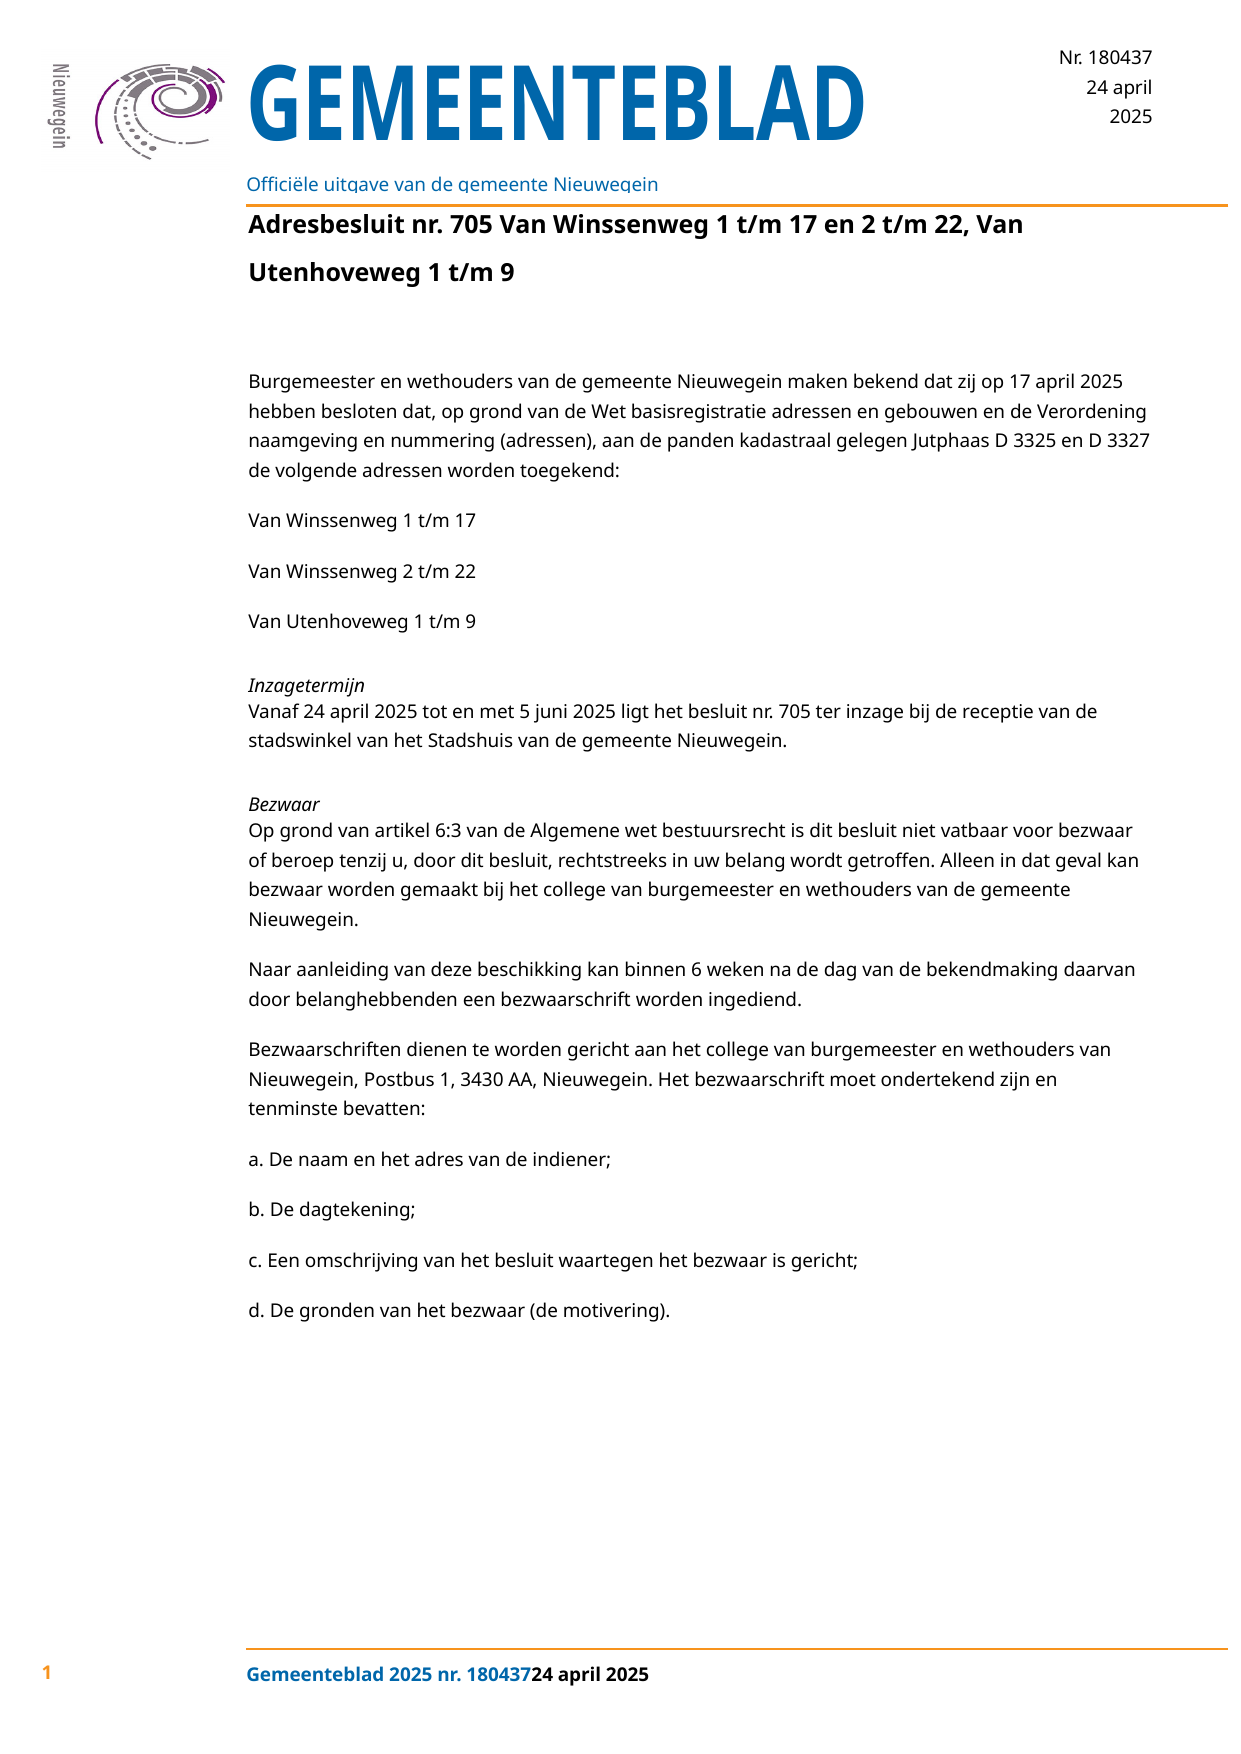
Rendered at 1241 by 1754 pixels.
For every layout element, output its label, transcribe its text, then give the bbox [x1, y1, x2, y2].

text b. De dagtekening; [248, 1196, 1152, 1222]
text Van Utenhoveweg 1 t/m 9 [248, 608, 1152, 634]
text Bezwaar [248, 792, 1152, 817]
text a. De naam en het adres van de indiener; [248, 1146, 1152, 1172]
text Inzagetermijn [248, 672, 1152, 698]
text d. De gronden van het bezwaar (de motivering). [248, 1297, 1152, 1323]
text Op grond van artikel 6:3 van de Algemene wet bestuursrecht is dit besluit niet vatbaar voor bezwaar of beroep tenzij u, door dit besluit, rechtstreeks in uw belang wordt getroffen. Alleen in dat geval kan bezwaar worden gemaakt bij het college van burgemeester en wethouders van de gemeente Nieuwegein. [248, 817, 1152, 932]
text Van Winssenweg 2 t/m 22 [248, 558, 1152, 584]
text c. Een omschrijving van het besluit waartegen het bezwaar is gericht; [248, 1247, 1152, 1273]
text Vanaf 24 april 2025 tot en met 5 juni 2025 ligt het besluit nr. 705 ter inzage bij de receptie van de stadswinkel van het Stadshuis van de gemeente Nieuwegein. [248, 698, 1152, 753]
text Burgemeester en wethouders van de gemeente Nieuwegein maken bekend dat zij op 17 april 2025 hebben besloten dat, op grond van de Wet basisregistratie adressen en gebouwen en de Verordening naamgeving en nummering (adressen), aan de panden kadastraal gelegen Jutphaas D 3325 en D 3327 de volgende adressen worden toegekend: [248, 368, 1152, 483]
text Adresbesluit nr. 705 Van Winssenweg 1 t/m 17 en 2 t/m 22, Van Utenhoveweg 1 t/m 9 [248, 207, 1152, 288]
text Bezwaarschriften dienen te worden gericht aan het college van burgemeester en wethouders van Nieuwegein, Postbus 1, 3430 AA, Nieuwegein. Het bezwaarschrift moet ondertekend zijn en tenminste bevatten: [248, 1036, 1152, 1121]
text Naar aanleiding van deze beschikking kan binnen 6 weken na de dag van de bekendmaking daarvan door belanghebbenden een bezwaarschrift worden ingediend. [248, 956, 1152, 1012]
picture [41, 47, 231, 172]
text Van Winssenweg 1 t/m 17 [248, 507, 1152, 533]
